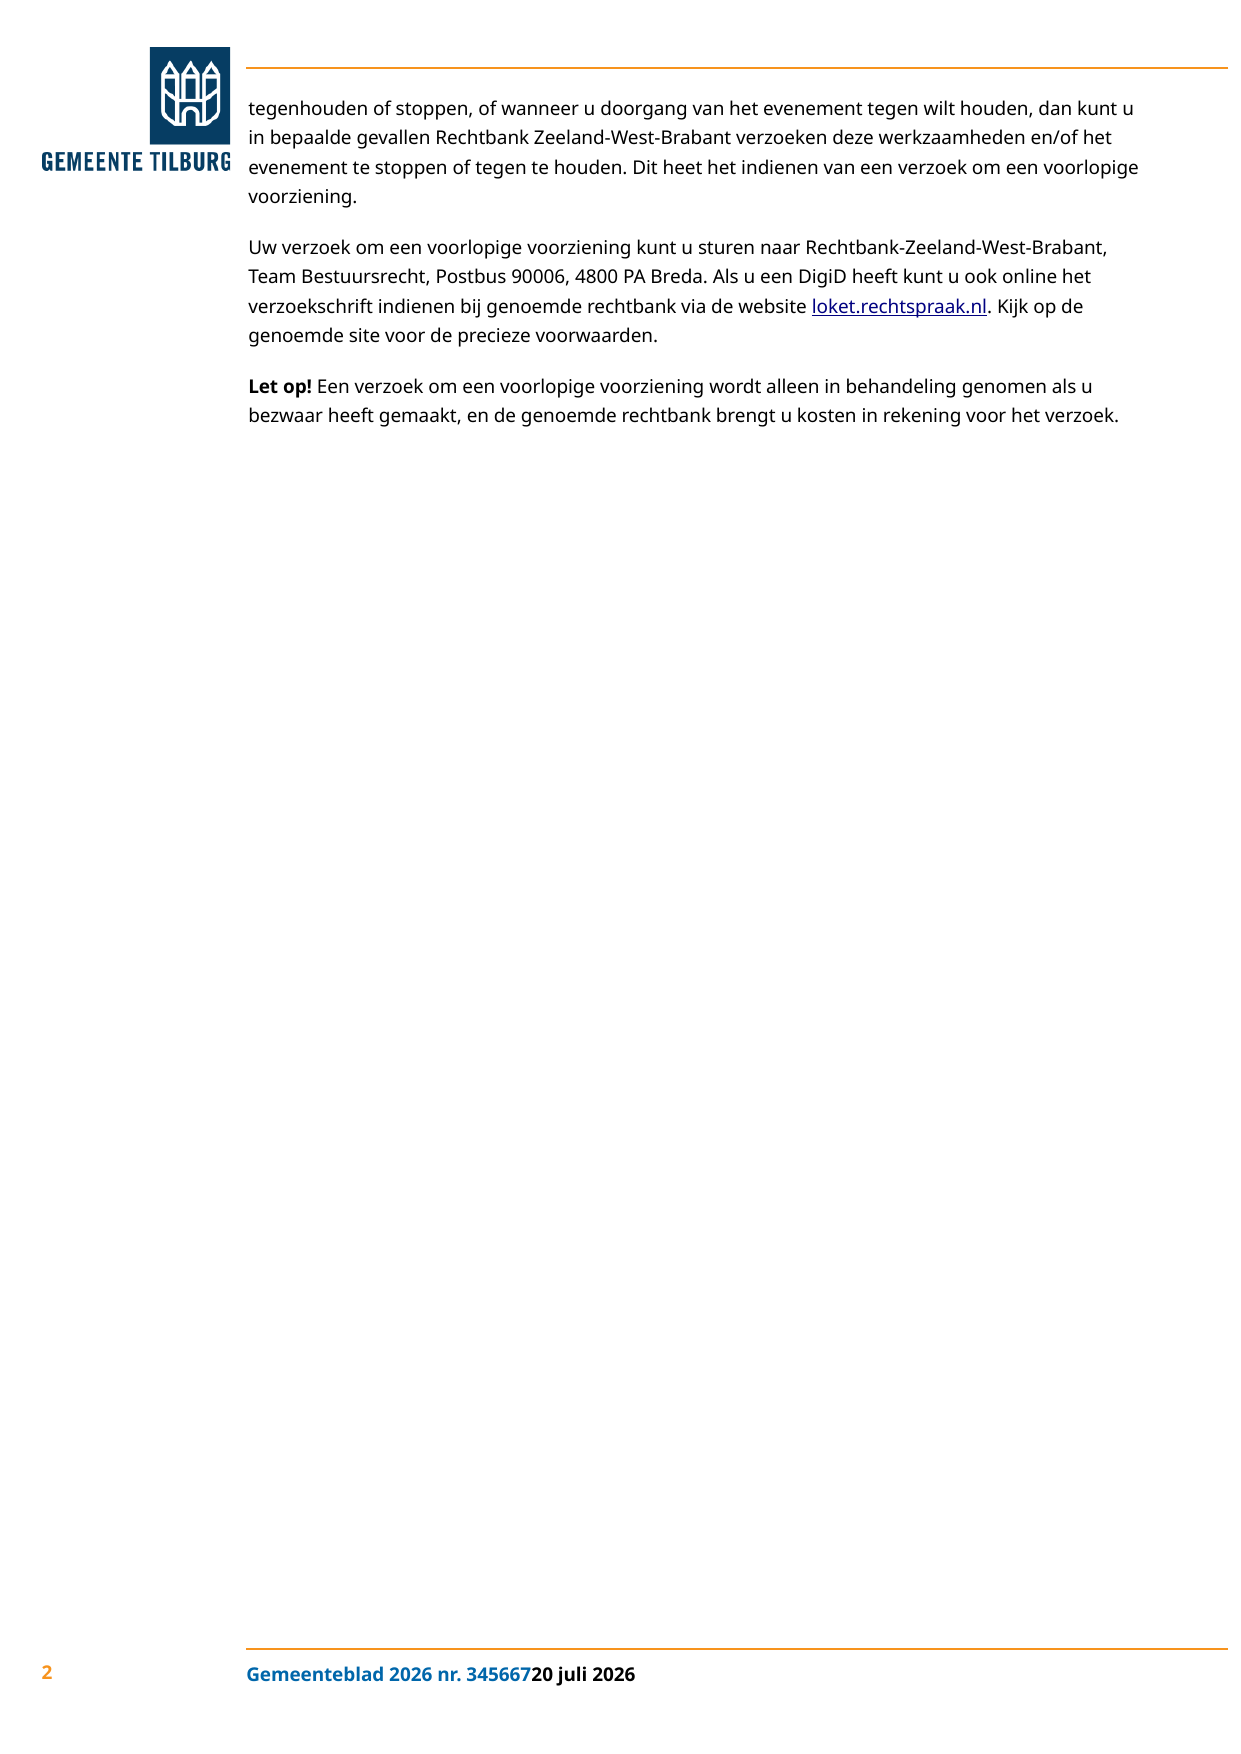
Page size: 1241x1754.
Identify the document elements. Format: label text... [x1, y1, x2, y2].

text Uw verzoek om een voorlopige voorziening kunt u sturen naar Rechtbank-Zeeland-West-Brabant, Team Bestuursrecht, Postbus 90006, 4800 PA Breda. Als u een DigiD heeft kunt u ook online het verzoekschrift indienen bij genoemde rechtbank via de website loket.rechtspraak.nl. Kijk op de genoemde site voor de precieze voorwaarden. [248, 234, 1152, 348]
picture [41, 47, 231, 172]
text tegenhouden of stoppen, of wanneer u doorgang van het evenement tegen wilt houden, dan kunt u in bepaalde gevallen Rechtbank Zeeland-West-Brabant verzoeken deze werkzaamheden en/of het evenement te stoppen of tegen te houden. Dit heet het indienen van een verzoek om een voorlopige voorziening. [248, 95, 1152, 209]
text Let op! Een verzoek om een voorlopige voorziening wordt alleen in behandeling genomen als u bezwaar heeft gemaakt, en de genoemde rechtbank brengt u kosten in rekening voor het verzoek. [248, 373, 1152, 428]
